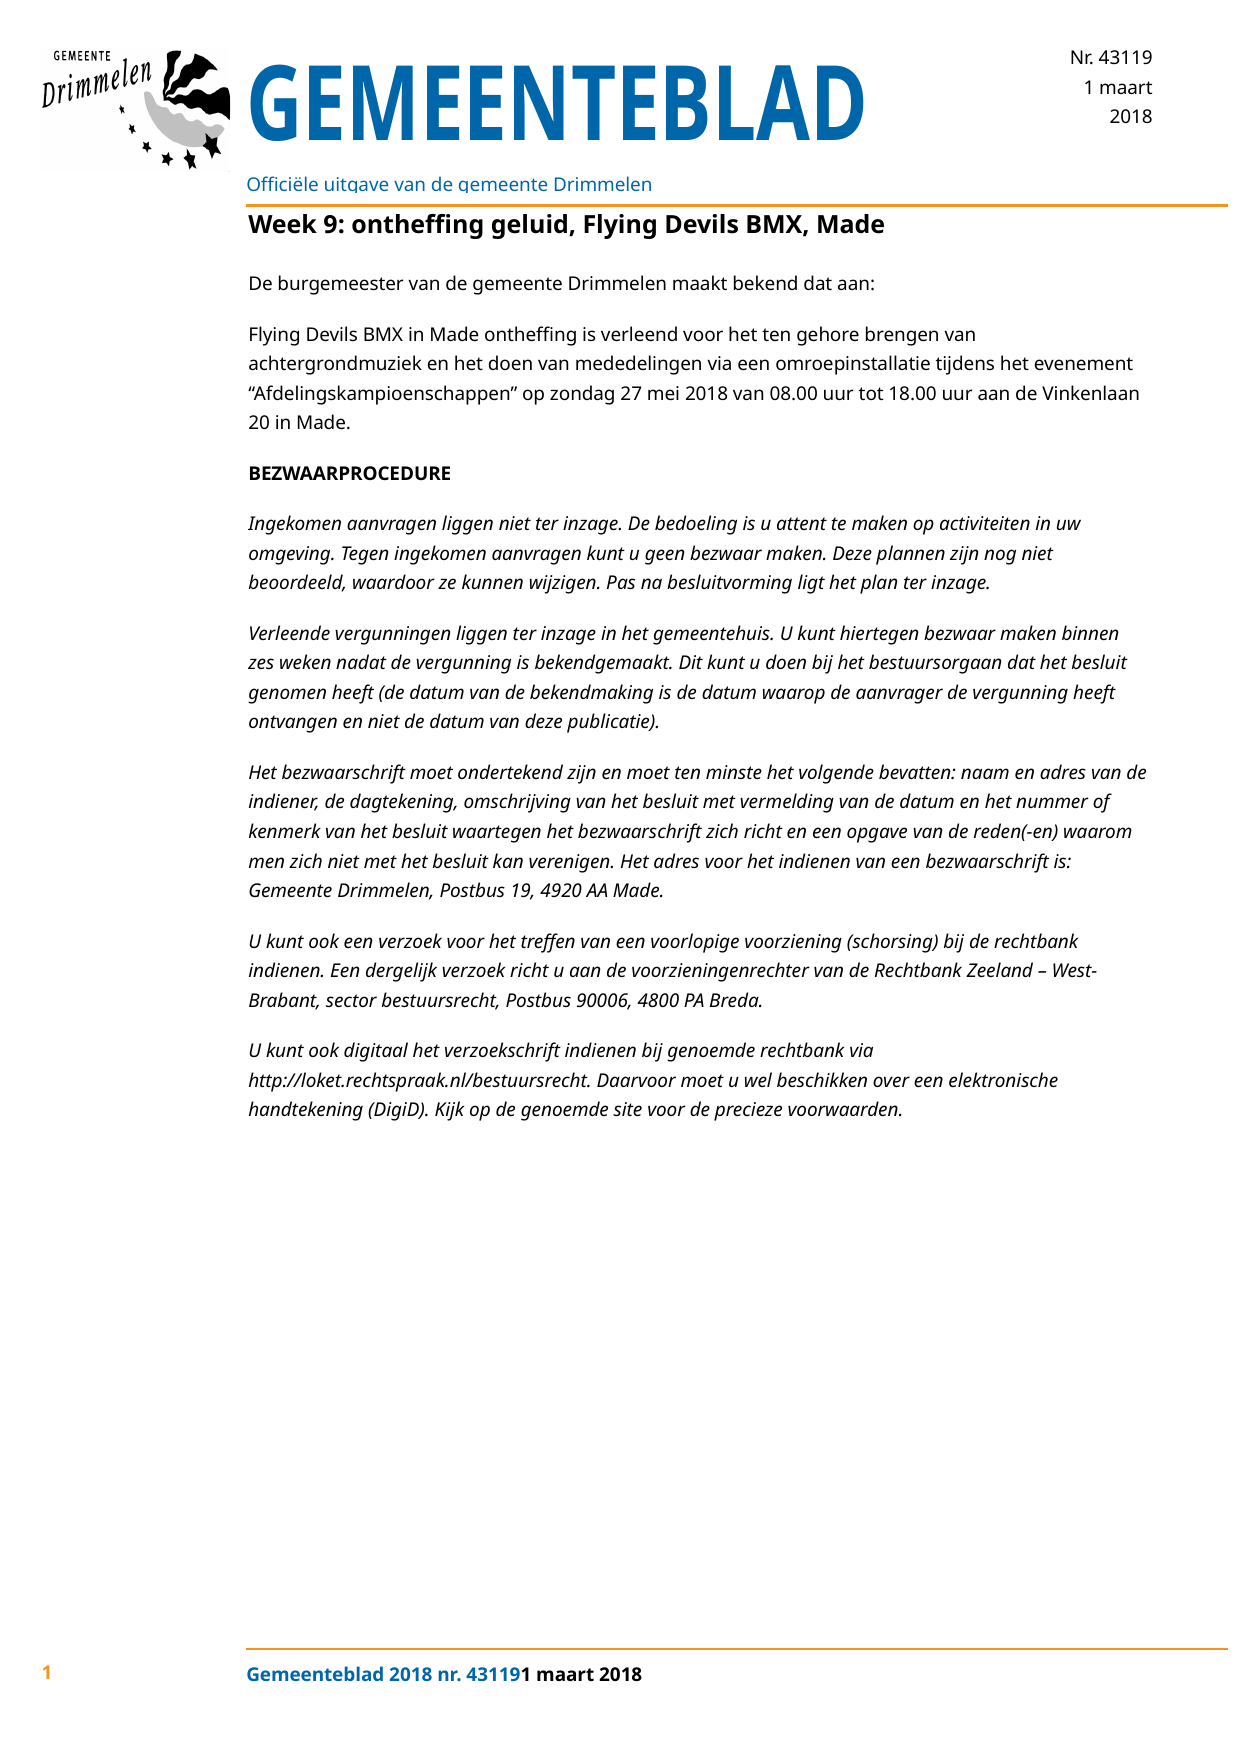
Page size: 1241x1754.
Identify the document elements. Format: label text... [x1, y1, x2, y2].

text Het bezwaarschrift moet ondertekend zijn en moet ten minste het volgende bevatten: naam en adres van de indiener, de dagtekening, omschrijving van het besluit met vermelding van de datum en het nummer of kenmerk van het besluit waartegen het bezwaarschrift zich richt en een opgave van de reden(-en) waarom men zich niet met het besluit kan verenigen. Het adres voor het indienen van een bezwaarschrift is: Gemeente Drimmelen, Postbus 19, 4920 AA Made. [248, 759, 1152, 903]
text U kunt ook een verzoek voor het treffen van een voorlopige voorziening (schorsing) bij de rechtbank indienen. Een dergelijk verzoek richt u aan de voorzieningenrechter van de Rechtbank Zeeland – West-Brabant, sector bestuursrecht, Postbus 90006, 4800 PA Breda. [248, 928, 1152, 1013]
text Flying Devils BMX in Made ontheffing is verleend voor het ten gehore brengen van achtergrondmuziek en het doen van mededelingen via een omroepinstallatie tijdens het evenement “Afdelingskampioenschappen” op zondag 27 mei 2018 van 08.00 uur tot 18.00 uur aan de Vinkenlaan 20 in Made. [248, 321, 1152, 435]
picture [41, 47, 231, 172]
text De burgemeester van de gemeente Drimmelen maakt bekend dat aan: [248, 270, 1152, 296]
text U kunt ook digitaal het verzoekschrift indienen bij genoemde rechtbank via http://loket.rechtspraak.nl/bestuursrecht. Daarvoor moet u wel beschikken over een elektronische handtekening (DigiD). Kijk op de genoemde site voor de precieze voorwaarden. [248, 1037, 1152, 1122]
text BEZWAARPROCEDURE [248, 460, 1152, 486]
text Ingekomen aanvragen liggen niet ter inzage. De bedoeling is u attent te maken op activiteiten in uw omgeving. Tegen ingekomen aanvragen kunt u geen bezwaar maken. Deze plannen zijn nog niet beoordeeld, waardoor ze kunnen wijzigen. Pas na besluitvorming ligt het plan ter inzage. [248, 510, 1152, 595]
text Week 9: ontheffing geluid, Flying Devils BMX, Made [248, 207, 1152, 241]
text Verleende vergunningen liggen ter inzage in het gemeentehuis. U kunt hiertegen bezwaar maken binnen zes weken nadat de vergunning is bekendgemaakt. Dit kunt u doen bij het bestuursorgaan dat het besluit genomen heeft (de datum van de bekendmaking is de datum waarop de aanvrager de vergunning heeft ontvangen en niet de datum van deze publicatie). [248, 620, 1152, 734]
